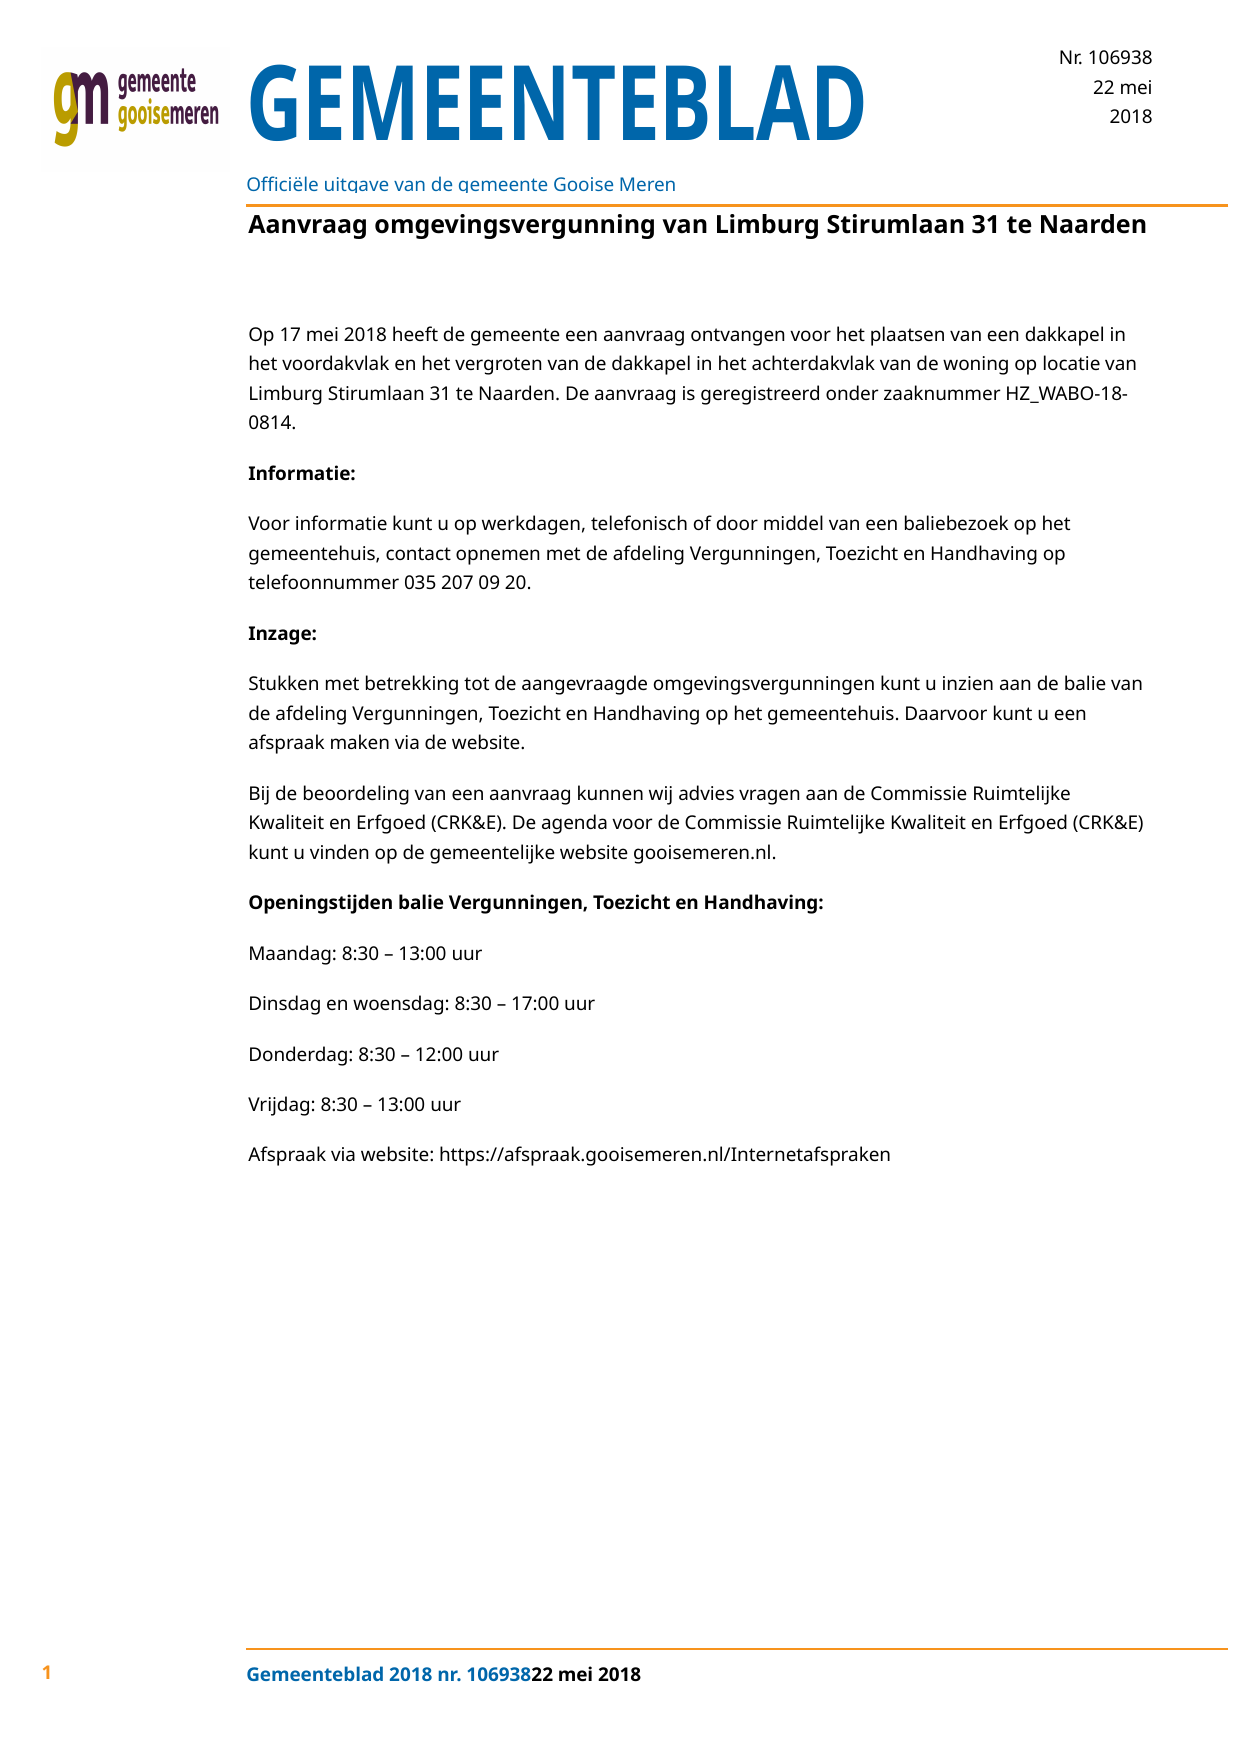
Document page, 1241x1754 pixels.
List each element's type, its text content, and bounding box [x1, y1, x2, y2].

text Bij de beoordeling van een aanvraag kunnen wij advies vragen aan de Commissie Ruimtelijke Kwaliteit en Erfgoed (CRK&E). De agenda voor de Commissie Ruimtelijke Kwaliteit en Erfgoed (CRK&E) kunt u vinden op de gemeentelijke website gooisemeren.nl. [248, 780, 1152, 865]
picture [41, 47, 231, 172]
text Stukken met betrekking tot de aangevraagde omgevingsvergunningen kunt u inzien aan de balie van de afdeling Vergunningen, Toezicht en Handhaving op het gemeentehuis. Daarvoor kunt u een afspraak maken via de website. [248, 670, 1152, 755]
text Maandag: 8:30 – 13:00 uur [248, 940, 1152, 966]
text Dinsdag en woensdag: 8:30 – 17:00 uur [248, 990, 1152, 1016]
text Afspraak via website: https://afspraak.gooisemeren.nl/Internetafspraken [248, 1142, 1152, 1167]
text Donderdag: 8:30 – 12:00 uur [248, 1041, 1152, 1066]
text Informatie: [248, 460, 1152, 486]
text Voor informatie kunt u op werkdagen, telefonisch of door middel van een baliebezoek op het gemeentehuis, contact opnemen met de afdeling Vergunningen, Toezicht en Handhaving op telefoonnummer 035 207 09 20. [248, 510, 1152, 595]
text Inzage: [248, 620, 1152, 646]
text Op 17 mei 2018 heeft de gemeente een aanvraag ontvangen voor het plaatsen van een dakkapel in het voordakvlak en het vergroten van de dakkapel in het achterdakvlak van de woning op locatie van Limburg Stirumlaan 31 te Naarden. De aanvraag is geregistreerd onder zaaknummer HZ_WABO-18-0814. [248, 321, 1152, 435]
text Openingstijden balie Vergunningen, Toezicht en Handhaving: [248, 889, 1152, 915]
text Aanvraag omgevingsvergunning van Limburg Stirumlaan 31 te Naarden [248, 207, 1152, 241]
text Vrijdag: 8:30 – 13:00 uur [248, 1091, 1152, 1117]
